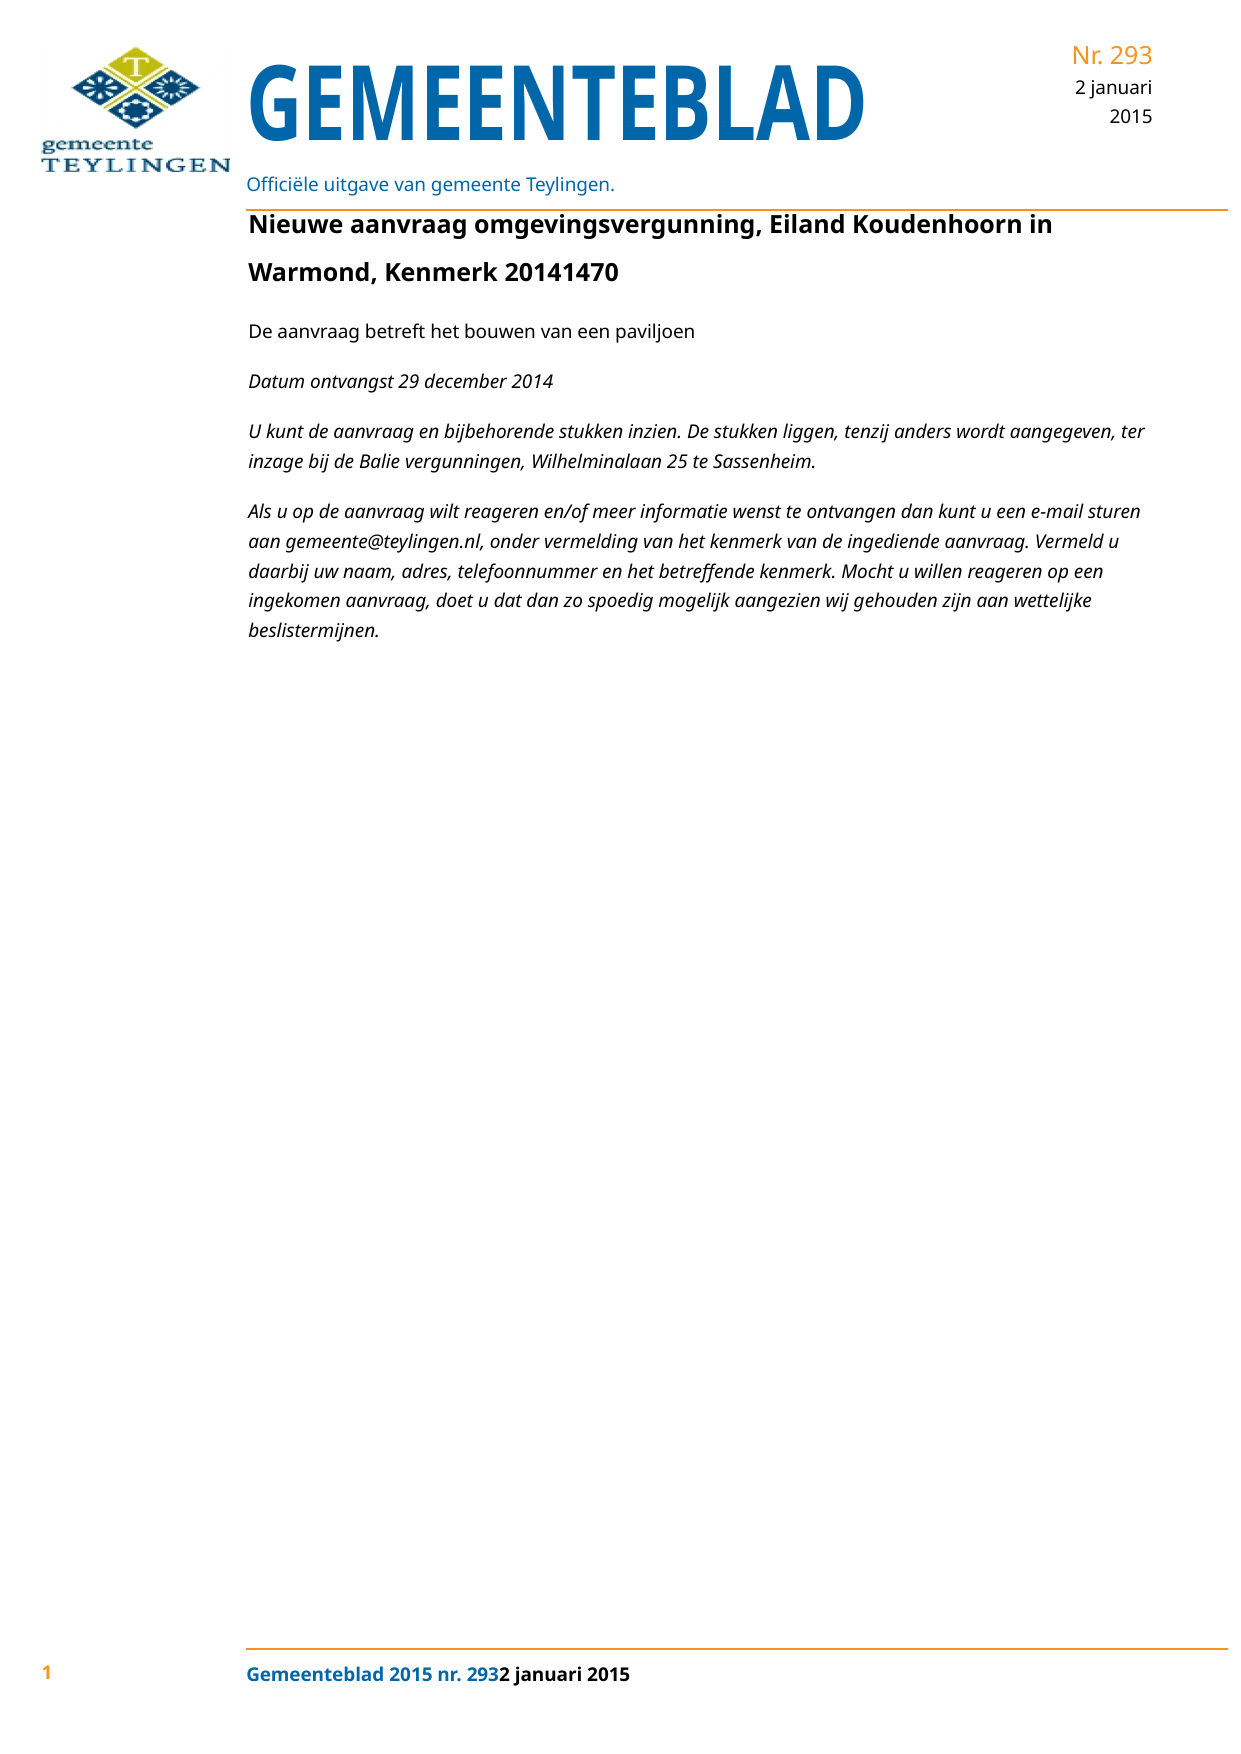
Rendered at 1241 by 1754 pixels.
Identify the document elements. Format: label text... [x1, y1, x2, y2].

text De aanvraag betreft het bouwen van een paviljoen [248, 318, 1152, 344]
text U kunt de aanvraag en bijbehorende stukken inzien. De stukken liggen, tenzij anders wordt aangegeven, ter inzage bij de Balie vergunningen, Wilhelminalaan 25 te Sassenheim. [248, 419, 1152, 474]
picture [41, 47, 231, 172]
text Nieuwe aanvraag omgevingsvergunning, Eiland Koudenhoorn in Warmond, Kenmerk 20141470 [248, 211, 1152, 288]
text Als u op de aanvraag wilt reageren en/of meer informatie wenst te ontvangen dan kunt u een e-mail sturen aan gemeente@teylingen.nl, onder vermelding van het kenmerk van de ingediende aanvraag. Vermeld u daarbij uw naam, adres, telefoonnummer en het betreffende kenmerk. Mocht u willen reageren op een ingekomen aanvraag, doet u dat dan zo spoedig mogelijk aangezien wij gehouden zijn aan wettelijke beslistermijnen. [248, 499, 1152, 643]
text Datum ontvangst 29 december 2014 [248, 368, 1152, 394]
